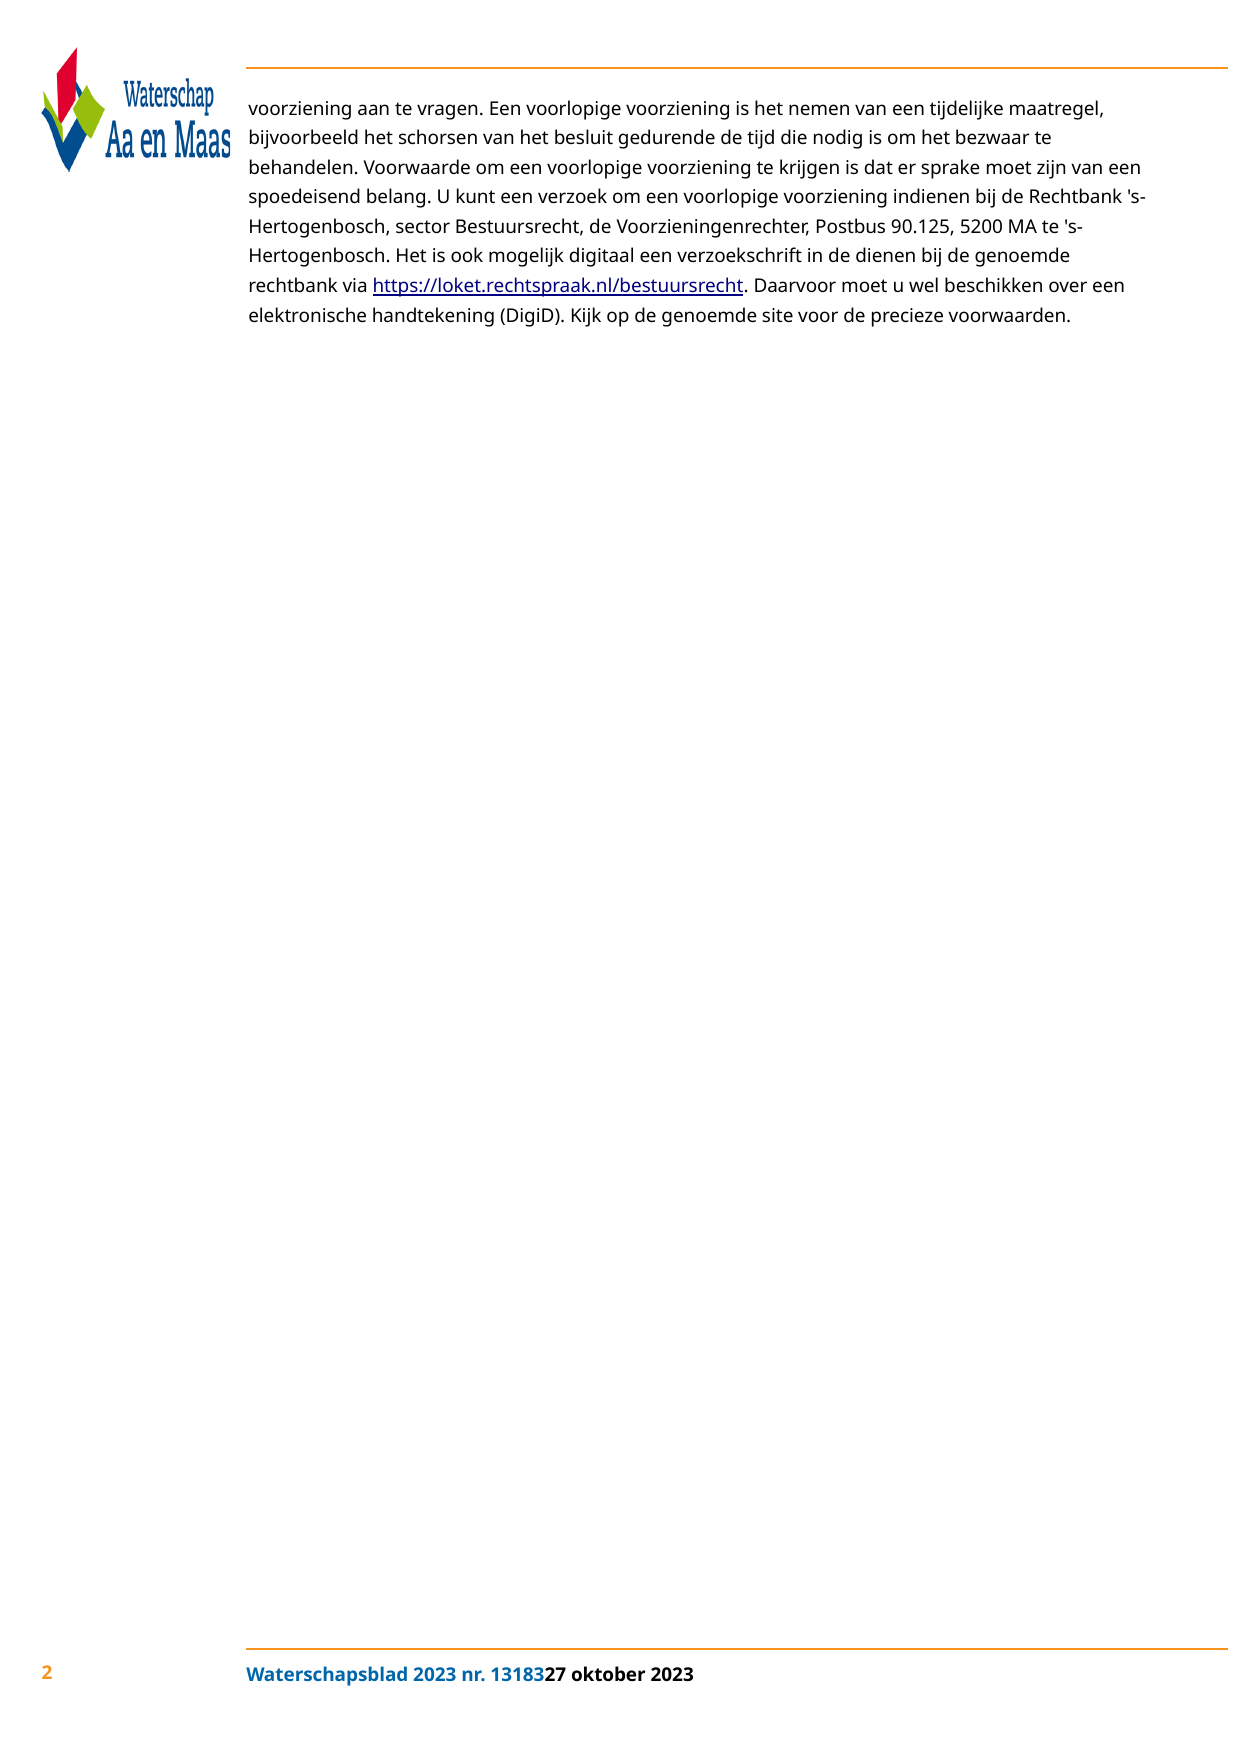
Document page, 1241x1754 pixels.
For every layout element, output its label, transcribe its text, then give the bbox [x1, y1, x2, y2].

text voorziening aan te vragen. Een voorlopige voorziening is het nemen van een tijdelijke maatregel, bijvoorbeeld het schorsen van het besluit gedurende de tijd die nodig is om het bezwaar te behandelen. Voorwaarde om een voorlopige voorziening te krijgen is dat er sprake moet zijn van een spoedeisend belang. U kunt een verzoek om een voorlopige voorziening indienen bij de Rechtbank 's-Hertogenbosch, sector Bestuursrecht, de Voorzieningenrechter, Postbus 90.125, 5200 MA te 's-Hertogenbosch. Het is ook mogelijk digitaal een verzoekschrift in de dienen bij de genoemde rechtbank via https://loket.rechtspraak.nl/bestuursrecht. Daarvoor moet u wel beschikken over een elektronische handtekening (DigiD). Kijk op de genoemde site voor de precieze voorwaarden. [248, 95, 1152, 328]
picture [41, 47, 231, 172]
